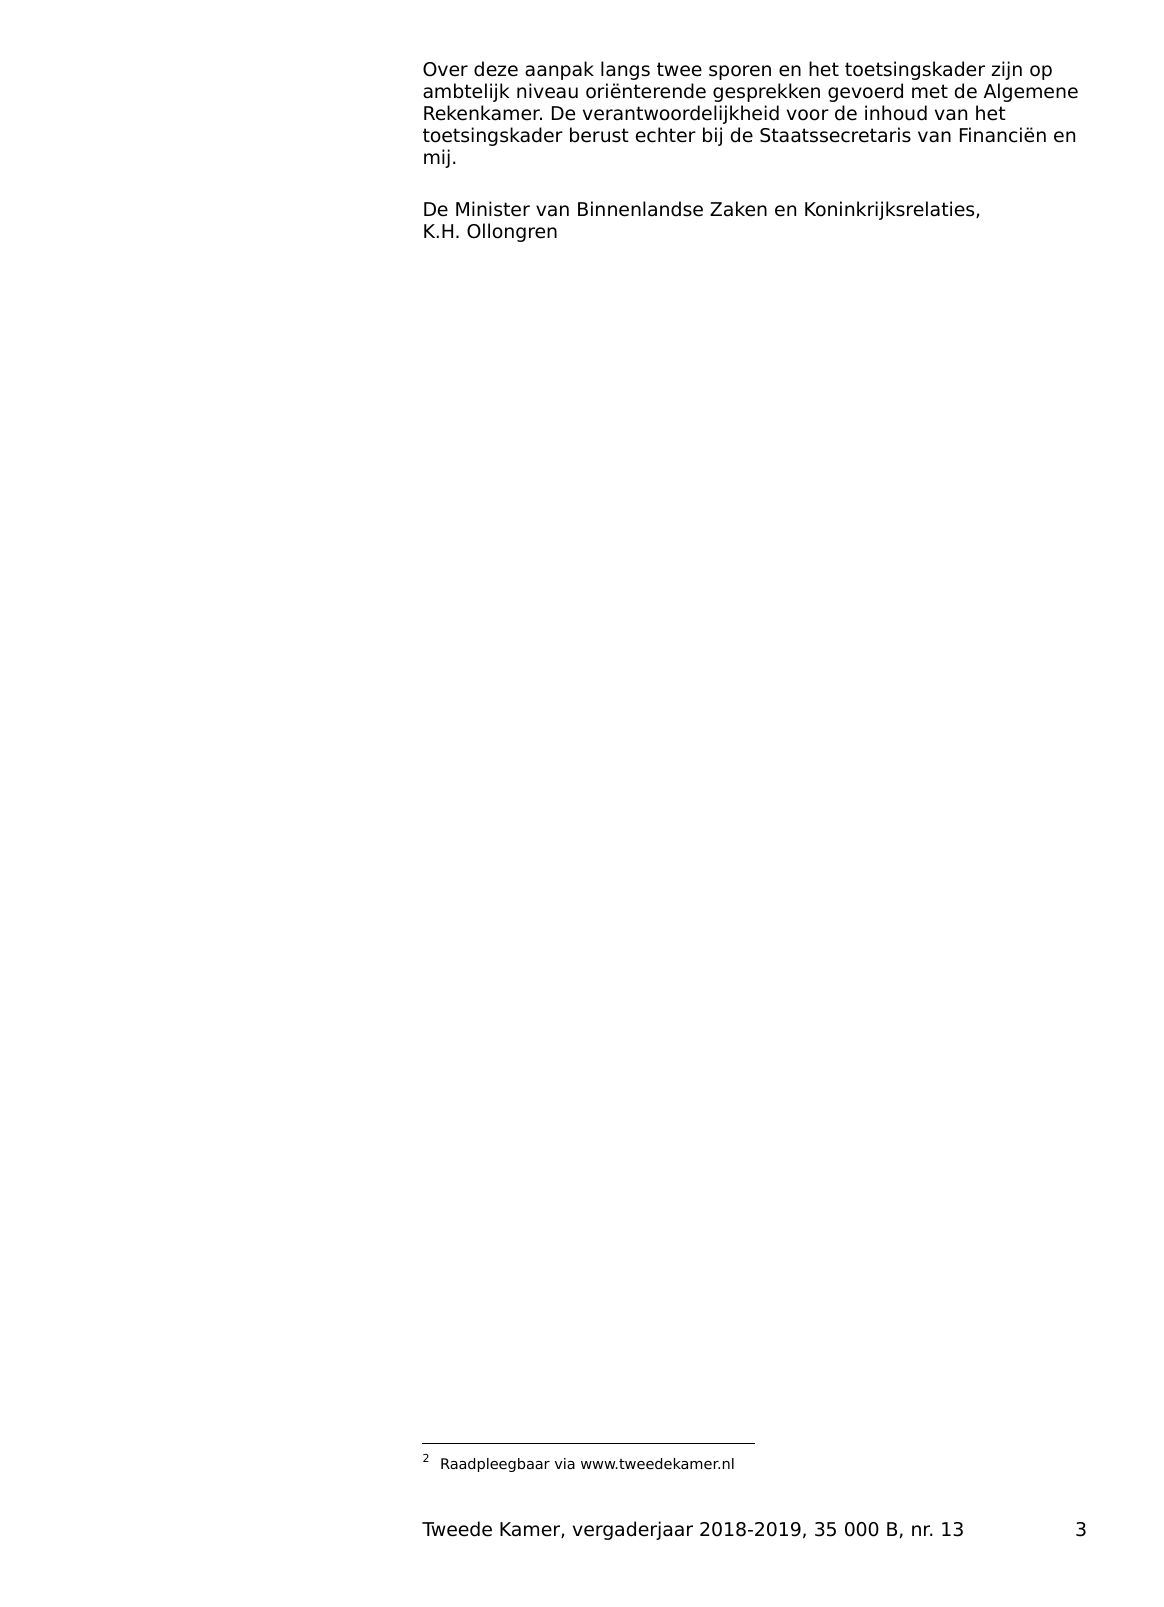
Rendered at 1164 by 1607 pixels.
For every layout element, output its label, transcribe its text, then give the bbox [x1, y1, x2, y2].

text De Minister van Binnenlandse Zaken en Koninkrijksrelaties, K.H. Ollongren [422, 199, 1087, 243]
text Raadpleegbaar via www.tweedekamer.nl [422, 1452, 1087, 1474]
text Over deze aanpak langs twee sporen en het toetsingskader zijn op ambtelijk niveau oriënterende gesprekken gevoerd met de Algemene Rekenkamer. De verantwoordelijkheid voor de inhoud van het toetsingskader berust echter bij de Staatssecretaris van Financiën en mij. [422, 59, 1087, 169]
